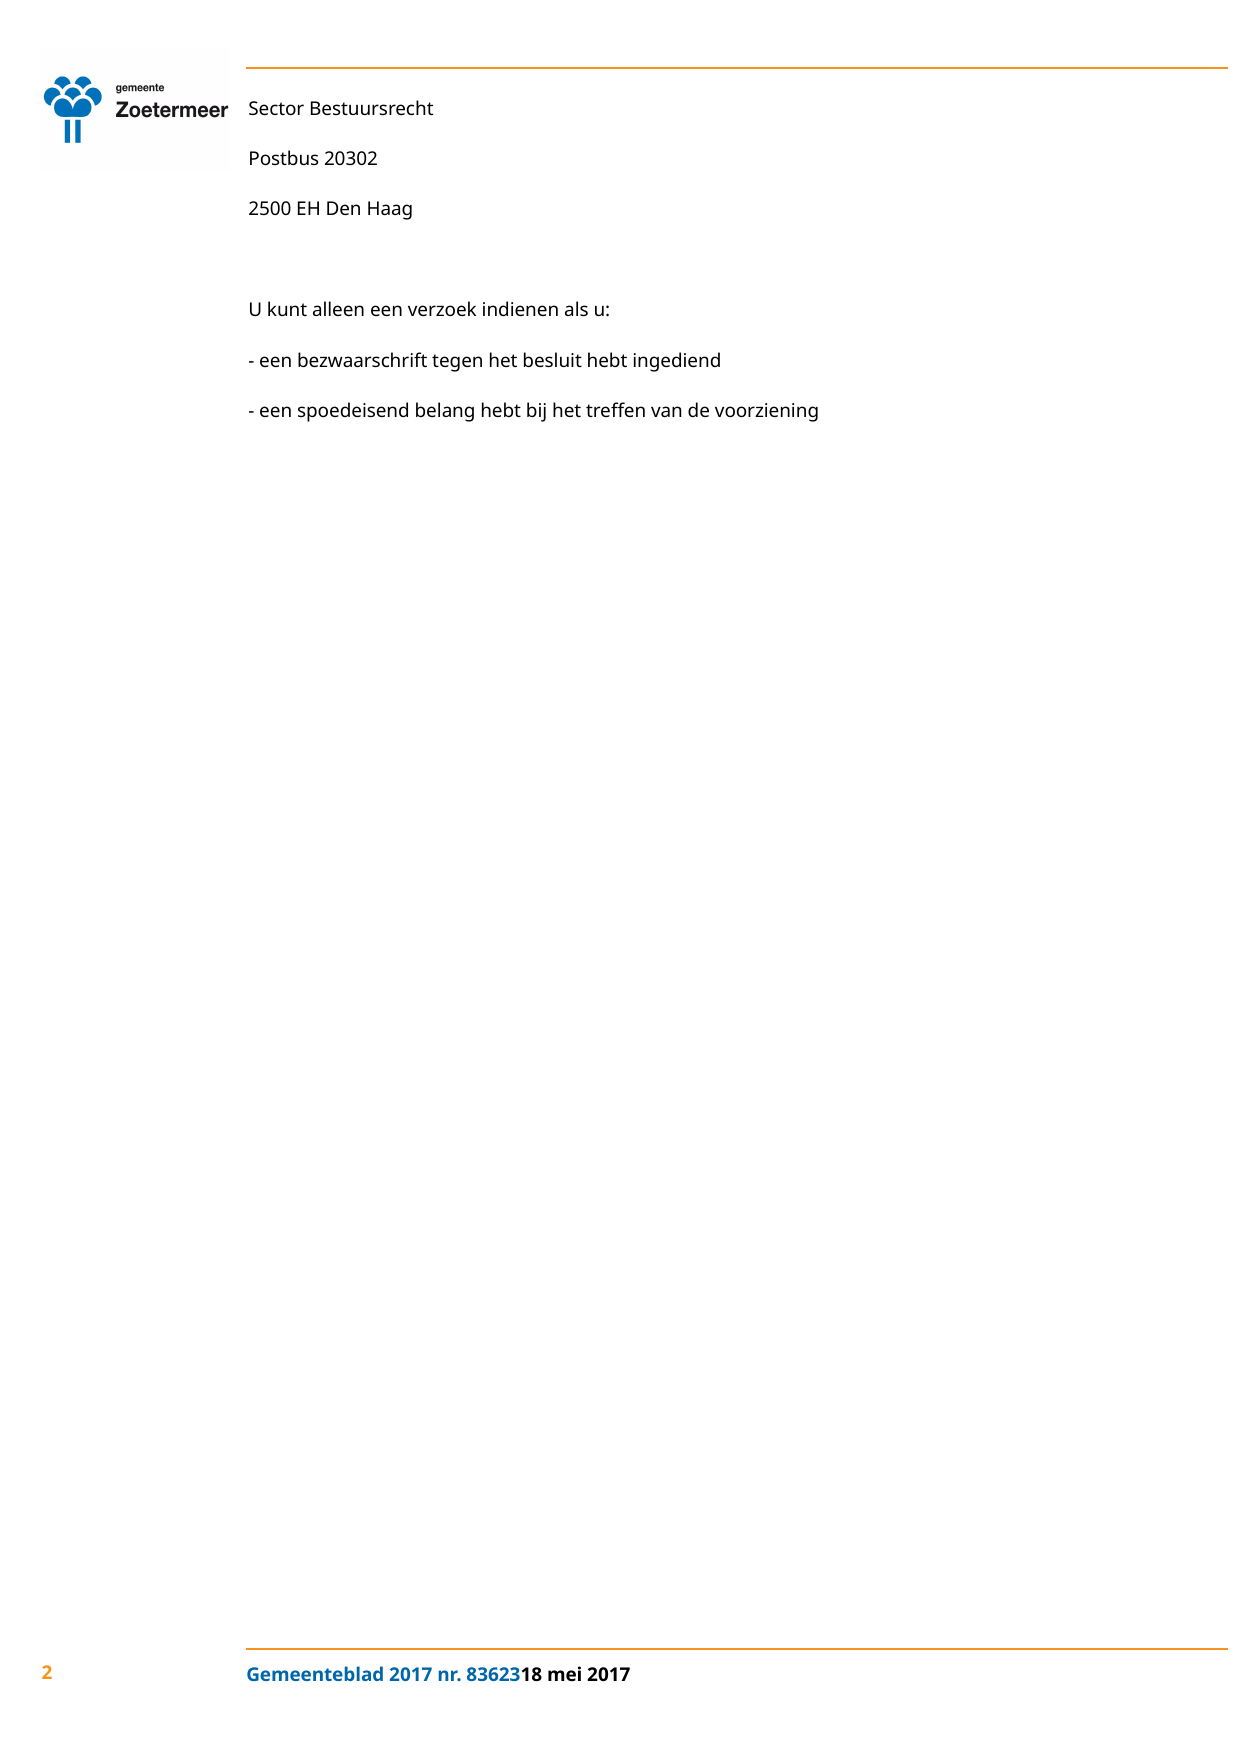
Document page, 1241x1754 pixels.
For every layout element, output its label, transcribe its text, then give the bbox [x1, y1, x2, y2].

text U kunt alleen een verzoek indienen als u: [248, 296, 1152, 322]
text Postbus 20302 [248, 145, 1152, 171]
text Sector Bestuursrecht [248, 95, 1152, 121]
text 2500 EH Den Haag [248, 196, 1152, 221]
picture [41, 47, 231, 172]
text - een spoedeisend belang hebt bij het treffen van de voorziening [248, 397, 1152, 423]
text - een bezwaarschrift tegen het besluit hebt ingediend [248, 347, 1152, 373]
